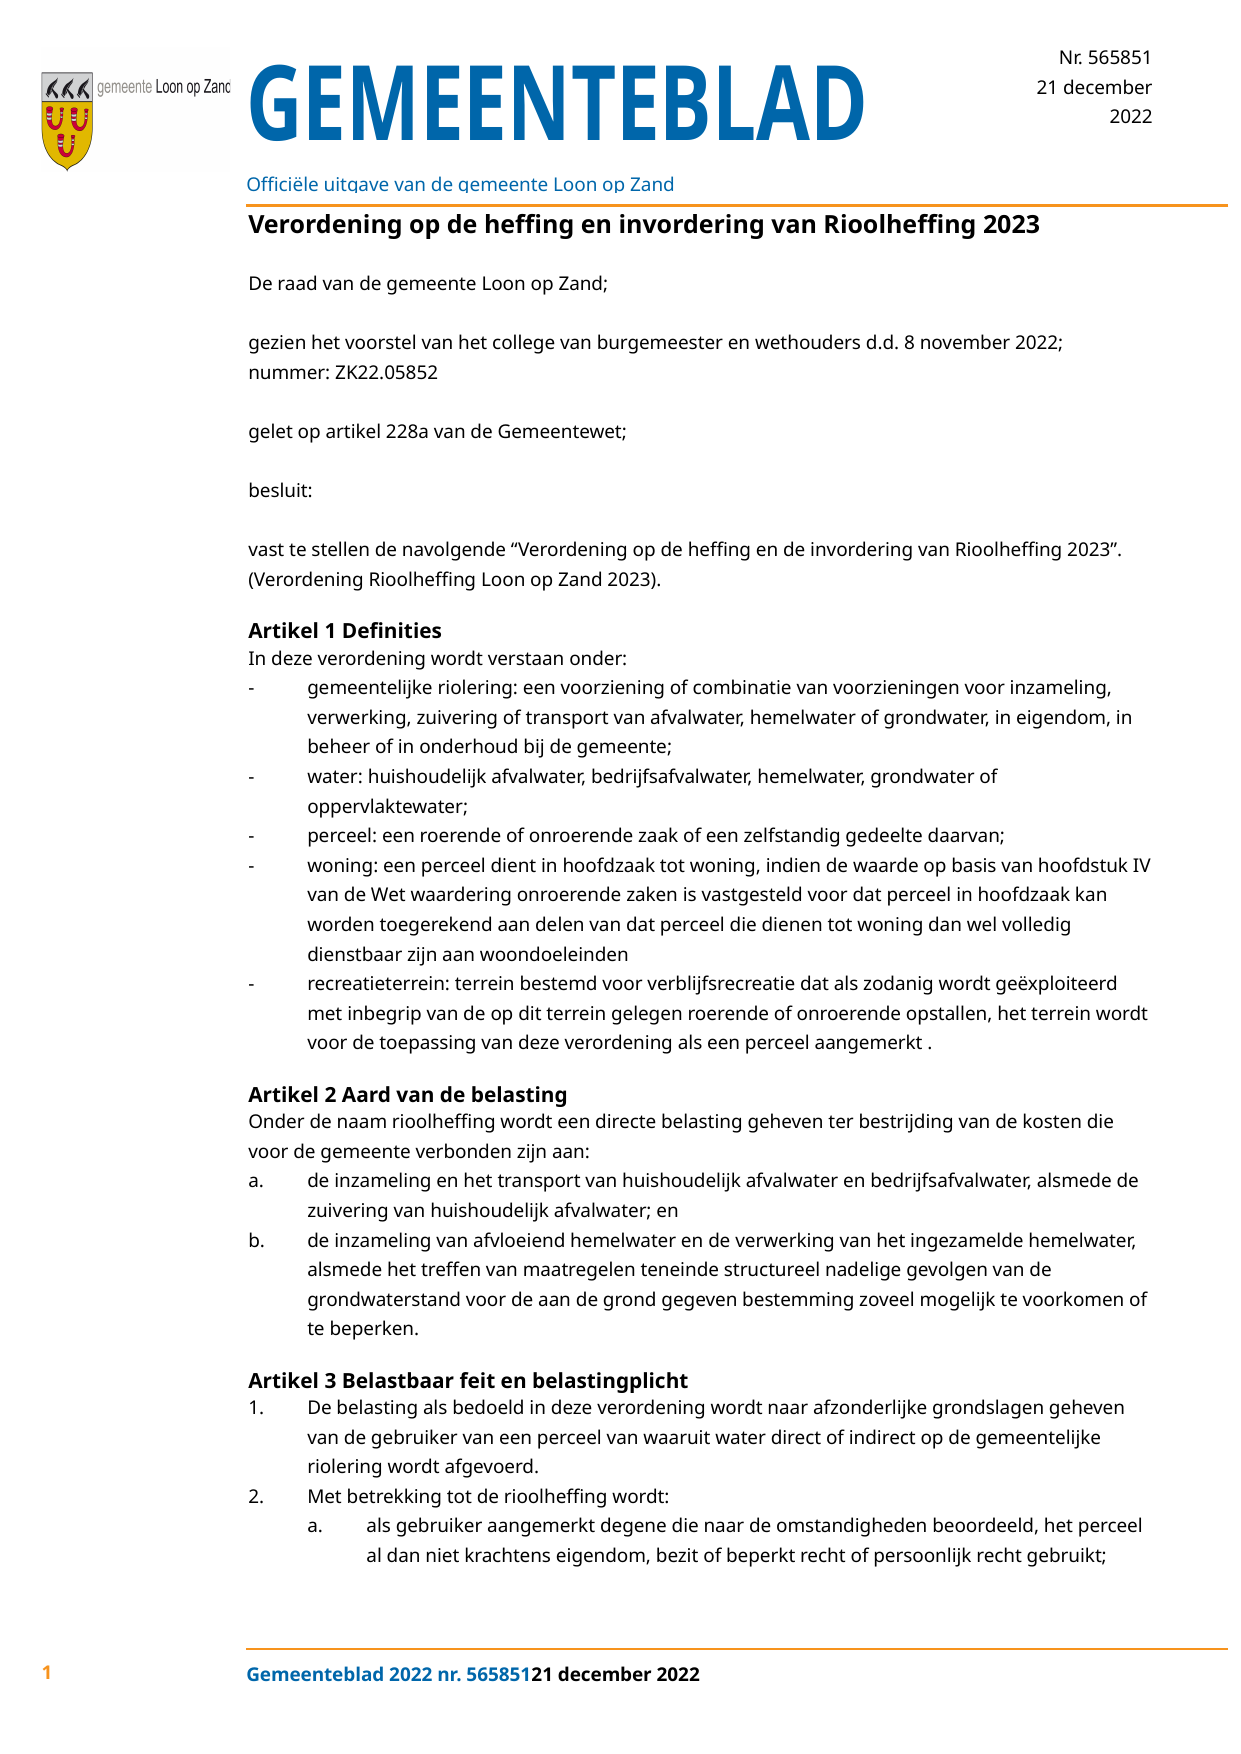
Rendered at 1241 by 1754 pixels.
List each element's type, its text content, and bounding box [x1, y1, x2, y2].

list als gebruiker aangemerkt degene die naar de omstandigheden beoordeeld, het perceel al dan niet krachtens eigendom, bezit of beperkt recht of persoonlijk recht gebruikt; [307, 1513, 1152, 1568]
text Onder de naam rioolheffing wordt een directe belasting geheven ter bestrijding van de kosten die voor de gemeente verbonden zijn aan: [248, 1108, 1152, 1164]
text Artikel 1 Definities [248, 617, 1152, 645]
list gemeentelijke riolering: een voorziening of combinatie van voorzieningen voor inzameling, verwerking, zuivering of transport van afvalwater, hemelwater of grondwater, in eigendom, in beheer of in onderhoud bij de gemeente; [248, 674, 1152, 759]
list Met betrekking tot de rioolheffing wordt: [248, 1483, 1152, 1509]
text De raad van de gemeente Loon op Zand; [248, 270, 1152, 296]
list water: huishoudelijk afvalwater, bedrijfsafvalwater, hemelwater, grondwater of oppervlaktewater; [248, 763, 1152, 819]
text Artikel 3 Belastbaar feit en belastingplicht [248, 1366, 1152, 1394]
list de inzameling van afvloeiend hemelwater en de verwerking van het ingezamelde hemelwater, alsmede het treffen van maatregelen teneinde structureel nadelige gevolgen van de grondwaterstand voor de aan de grond gegeven bestemming zoveel mogelijk te voorkomen of te beperken. [248, 1227, 1152, 1341]
text Artikel 2 Aard van de belasting [248, 1080, 1152, 1108]
text gelet op artikel 228a van de Gemeentewet; [248, 418, 1152, 444]
list recreatieterrein: terrein bestemd voor verblijfsrecreatie dat als zodanig wordt geëxploiteerd met inbegrip van de op dit terrein gelegen roerende of onroerende opstallen, het terrein wordt voor de toepassing van deze verordening als een perceel aangemerkt . [248, 970, 1152, 1055]
list woning: een perceel dient in hoofdzaak tot woning, indien de waarde op basis van hoofdstuk IV van de Wet waardering onroerende zaken is vastgesteld voor dat perceel in hoofdzaak kan worden toegerekend aan delen van dat perceel die dienen tot woning dan wel volledig dienstbaar zijn aan woondoeleinden [248, 852, 1152, 967]
picture [41, 47, 231, 172]
text besluit: [248, 477, 1152, 503]
text vast te stellen de navolgende “Verordening op de heffing en de invordering van Rioolheffing 2023”. (Verordening Rioolheffing Loon op Zand 2023). [248, 537, 1152, 592]
list perceel: een roerende of onroerende zaak of een zelfstandig gedeelte daarvan; [248, 822, 1152, 848]
text Verordening op de heffing en invordering van Rioolheffing 2023 [248, 207, 1152, 241]
list de inzameling en het transport van huishoudelijk afvalwater en bedrijfsafvalwater, alsmede de zuivering van huishoudelijk afvalwater; en [248, 1168, 1152, 1223]
text gezien het voorstel van het college van burgemeester en wethouders d.d. 8 november 2022; [248, 329, 1152, 355]
list De belasting als bedoeld in deze verordening wordt naar afzonderlijke grondslagen geheven van de gebruiker van een perceel van waaruit water direct of indirect op de gemeentelijke riolering wordt afgevoerd. [248, 1394, 1152, 1479]
text In deze verordening wordt verstaan onder: [248, 645, 1152, 671]
text nummer: ZK22.05852 [248, 359, 1152, 385]
